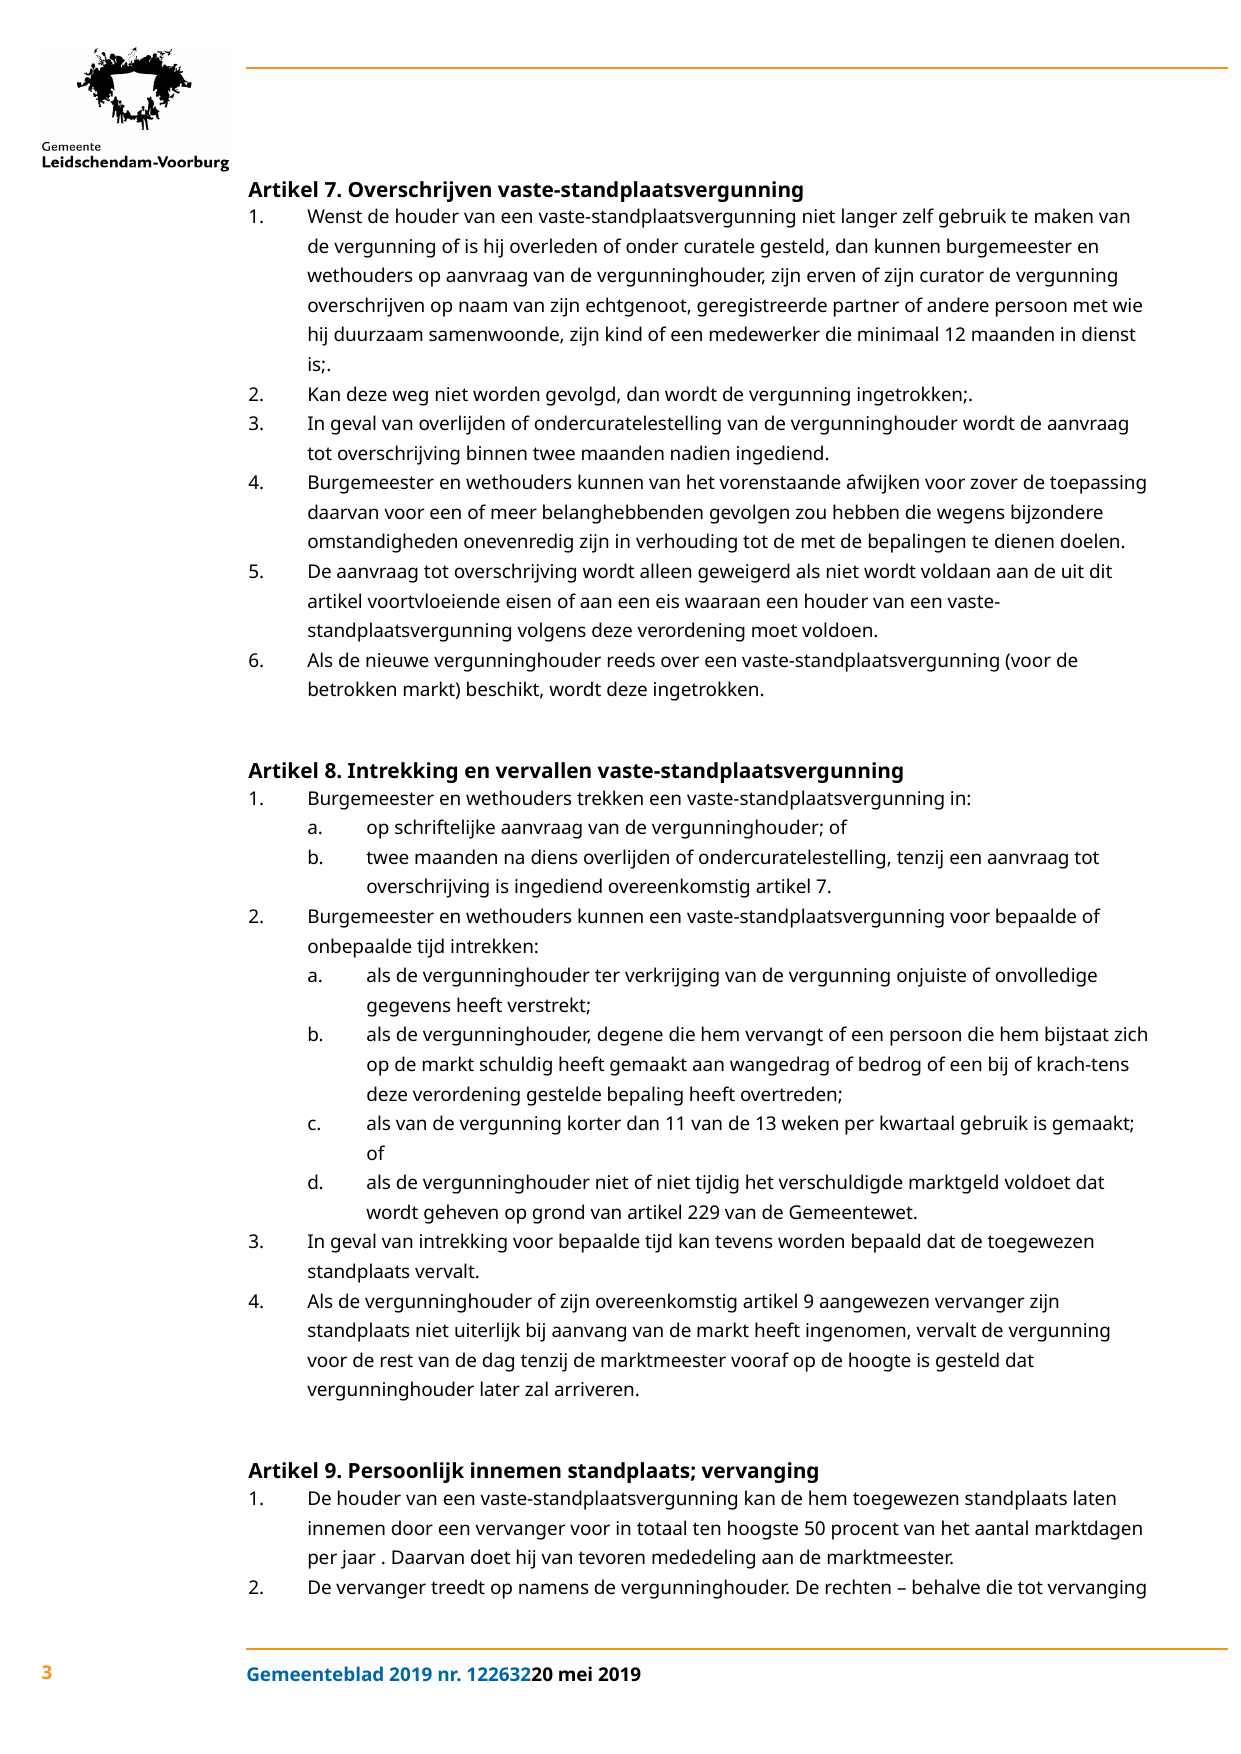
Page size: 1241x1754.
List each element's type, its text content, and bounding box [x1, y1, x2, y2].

text Artikel 7. Overschrijven vaste-standplaatsvergunning [248, 175, 1152, 203]
list als de vergunninghouder, degene die hem vervangt of een persoon die hem bijstaat zich op de markt schuldig heeft gemaakt aan wangedrag of bedrog of een bij of krach-tens deze verordening gestelde bepaling heeft overtreden; [307, 1022, 1152, 1107]
list Burgemeester en wethouders trekken een vaste-standplaatsvergunning in: [248, 785, 1152, 811]
list Burgemeester en wethouders kunnen een vaste-standplaatsvergunning voor bepaalde of onbepaalde tijd intrekken: [248, 903, 1152, 959]
picture [41, 47, 231, 172]
list In geval van overlijden of ondercuratelestelling van de vergunninghouder wordt de aanvraag tot overschrijving binnen twee maanden nadien ingediend. [248, 410, 1152, 466]
list Kan deze weg niet worden gevolgd, dan wordt de vergunning ingetrokken;. [248, 381, 1152, 406]
list als de vergunninghouder niet of niet tijdig het verschuldigde marktgeld voldoet dat wordt geheven op grond van artikel 229 van de Gemeentewet. [307, 1169, 1152, 1225]
list op schriftelijke aanvraag van de vergunninghouder; of [307, 814, 1152, 840]
list Als de vergunninghouder of zijn overeenkomstig artikel 9 aangewezen vervanger zijn standplaats niet uiterlijk bij aanvang van de markt heeft ingenomen, vervalt de vergunning voor de rest van de dag tenzij de marktmeester vooraf op de hoogte is gesteld dat vergunninghouder later zal arriveren. [248, 1288, 1152, 1402]
list als van de vergunning korter dan 11 van de 13 weken per kwartaal gebruik is gemaakt; of [307, 1110, 1152, 1166]
list Wenst de houder van een vaste-standplaatsvergunning niet langer zelf gebruik te maken van de vergunning of is hij overleden of onder curatele gesteld, dan kunnen burgemeester en wethouders op aanvraag van de vergunninghouder, zijn erven of zijn curator de vergunning overschrijven op naam van zijn echtgenoot, geregistreerde partner of andere persoon met wie hij duurzaam samenwoonde, zijn kind of een medewerker die minimaal 12 maanden in dienst is;. [248, 203, 1152, 377]
list De houder van een vaste-standplaatsvergunning kan de hem toegewezen standplaats laten innemen door een vervanger voor in totaal ten hoogste 50 procent van het aantal marktdagen per jaar . Daarvan doet hij van tevoren mededeling aan de marktmeester. [248, 1485, 1152, 1570]
text Artikel 8. Intrekking en vervallen vaste-standplaatsvergunning [248, 757, 1152, 785]
list De aanvraag tot overschrijving wordt alleen geweigerd als niet wordt voldaan aan de uit dit artikel voortvloeiende eisen of aan een eis waaraan een houder van een vaste-standplaatsvergunning volgens deze verordening moet voldoen. [248, 558, 1152, 643]
list als de vergunninghouder ter verkrijging van de vergunning onjuiste of onvolledige gegevens heeft verstrekt; [307, 962, 1152, 1018]
list Burgemeester en wethouders kunnen van het vorenstaande afwijken voor zover de toepassing daarvan voor een of meer belanghebbenden gevolgen zou hebben die wegens bijzondere omstandigheden onevenredig zijn in verhouding tot de met de bepalingen te dienen doelen. [248, 469, 1152, 554]
list twee maanden na diens overlijden of ondercuratelestelling, tenzij een aanvraag tot overschrijving is ingediend overeenkomstig artikel 7. [307, 844, 1152, 899]
list Als de nieuwe vergunninghouder reeds over een vaste-standplaatsvergunning (voor de betrokken markt) beschikt, wordt deze ingetrokken. [248, 647, 1152, 702]
list In geval van intrekking voor bepaalde tijd kan tevens worden bepaald dat de toegewezen standplaats vervalt. [248, 1229, 1152, 1284]
text Artikel 9. Persoonlijk innemen standplaats; vervanging [248, 1457, 1152, 1485]
list De vervanger treedt op namens de vergunninghouder. De rechten – behalve die tot vervanging [248, 1574, 1152, 1599]
